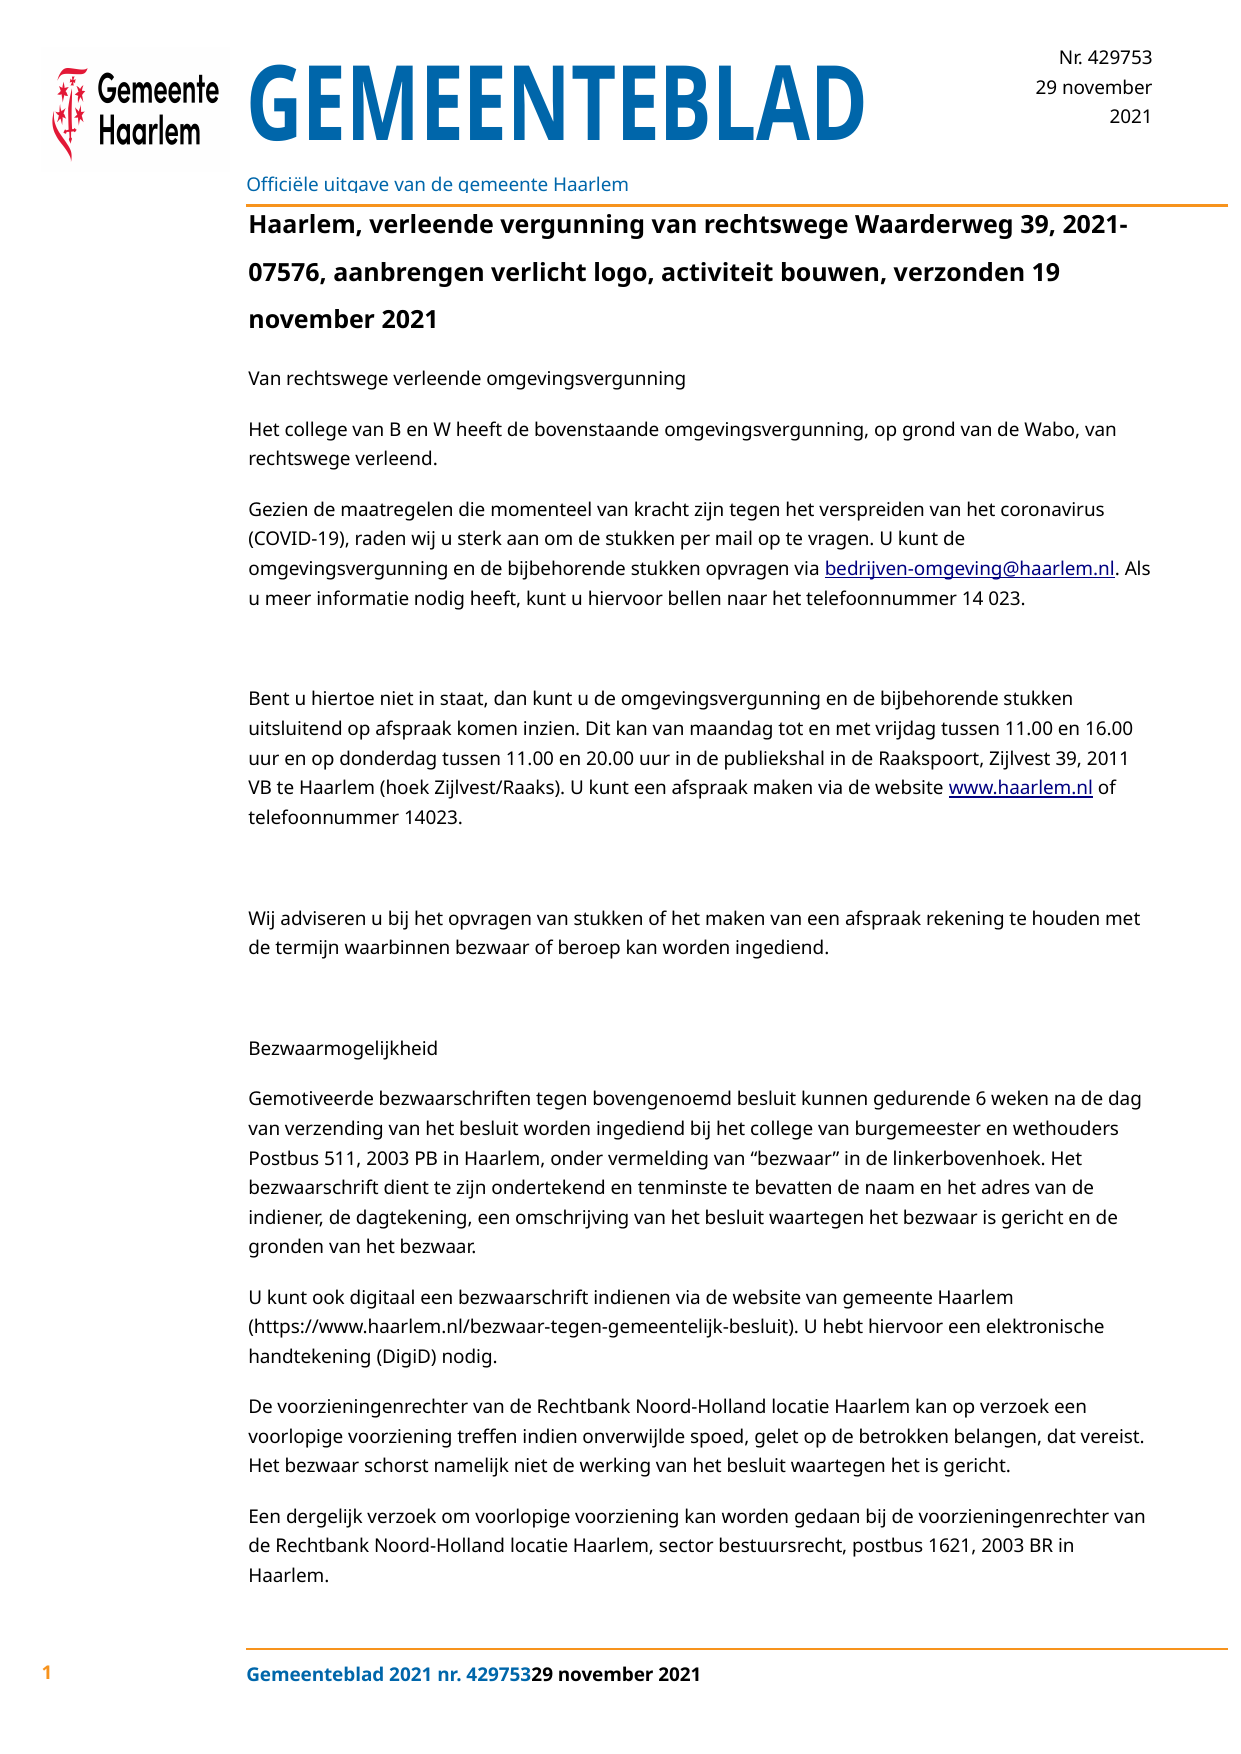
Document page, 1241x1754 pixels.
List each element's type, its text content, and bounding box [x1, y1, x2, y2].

text De voorzieningenrechter van de Rechtbank Noord-Holland locatie Haarlem kan op verzoek een voorlopige voorziening treffen indien onverwijlde spoed, gelet op de betrokken belangen, dat vereist. Het bezwaar schorst namelijk niet de werking van het besluit waartegen het is gericht. [248, 1393, 1152, 1478]
text Gezien de maatregelen die momenteel van kracht zijn tegen het verspreiden van het coronavirus (COVID-19), raden wij u sterk aan om de stukken per mail op te vragen. U kunt de omgevingsvergunning en de bijbehorende stukken opvragen via bedrijven-omgeving@haarlem.nl. Als u meer informatie nodig heeft, kunt u hiervoor bellen naar het telefoonnummer 14 023. [248, 496, 1152, 610]
text U kunt ook digitaal een bezwaarschrift indienen via de website van gemeente Haarlem (https://www.haarlem.nl/bezwaar-tegen-gemeentelijk-besluit). U hebt hiervoor een elektronische handtekening (DigiD) nodig. [248, 1284, 1152, 1369]
text Van rechtswege verleende omgevingsvergunning [248, 366, 1152, 391]
text Wij adviseren u bij het opvragen van stukken of het maken van een afspraak rekening te houden met de termijn waarbinnen bezwaar of beroep kan worden ingediend. [248, 905, 1152, 960]
text Bent u hiertoe niet in staat, dan kunt u de omgevingsvergunning en de bijbehorende stukken uitsluitend op afspraak komen inzien. Dit kan van maandag tot en met vrijdag tussen 11.00 en 16.00 uur en op donderdag tussen 11.00 en 20.00 uur in de publiekshal in de Raakspoort, Zijlvest 39, 2011 VB te Haarlem (hoek Zijlvest/Raaks). U kunt een afspraak maken via de website www.haarlem.nl of telefoonnummer 14023. [248, 686, 1152, 829]
text Bezwaarmogelijkheid [248, 1035, 1152, 1061]
text Gemotiveerde bezwaarschriften tegen bovengenoemd besluit kunnen gedurende 6 weken na de dag van verzending van het besluit worden ingediend bij het college van burgemeester en wethouders Postbus 511, 2003 PB in Haarlem, onder vermelding van “bezwaar” in de linkerbovenhoek. Het bezwaarschrift dient te zijn ondertekend en tenminste te bevatten de naam en het adres van de indiener, de dagtekening, een omschrijving van het besluit waartegen het bezwaar is gericht en de gronden van het bezwaar. [248, 1086, 1152, 1259]
text Haarlem, verleende vergunning van rechtswege Waarderweg 39, 2021-07576, aanbrengen verlicht logo, activiteit bouwen, verzonden 19 november 2021 [248, 207, 1152, 336]
picture [41, 47, 231, 172]
text Het college van B en W heeft de bovenstaande omgevingsvergunning, op grond van de Wabo, van rechtswege verleend. [248, 416, 1152, 471]
text Een dergelijk verzoek om voorlopige voorziening kan worden gedaan bij de voorzieningenrechter van de Rechtbank Noord-Holland locatie Haarlem, sector bestuursrecht, postbus 1621, 2003 BR in Haarlem. [248, 1503, 1152, 1588]
